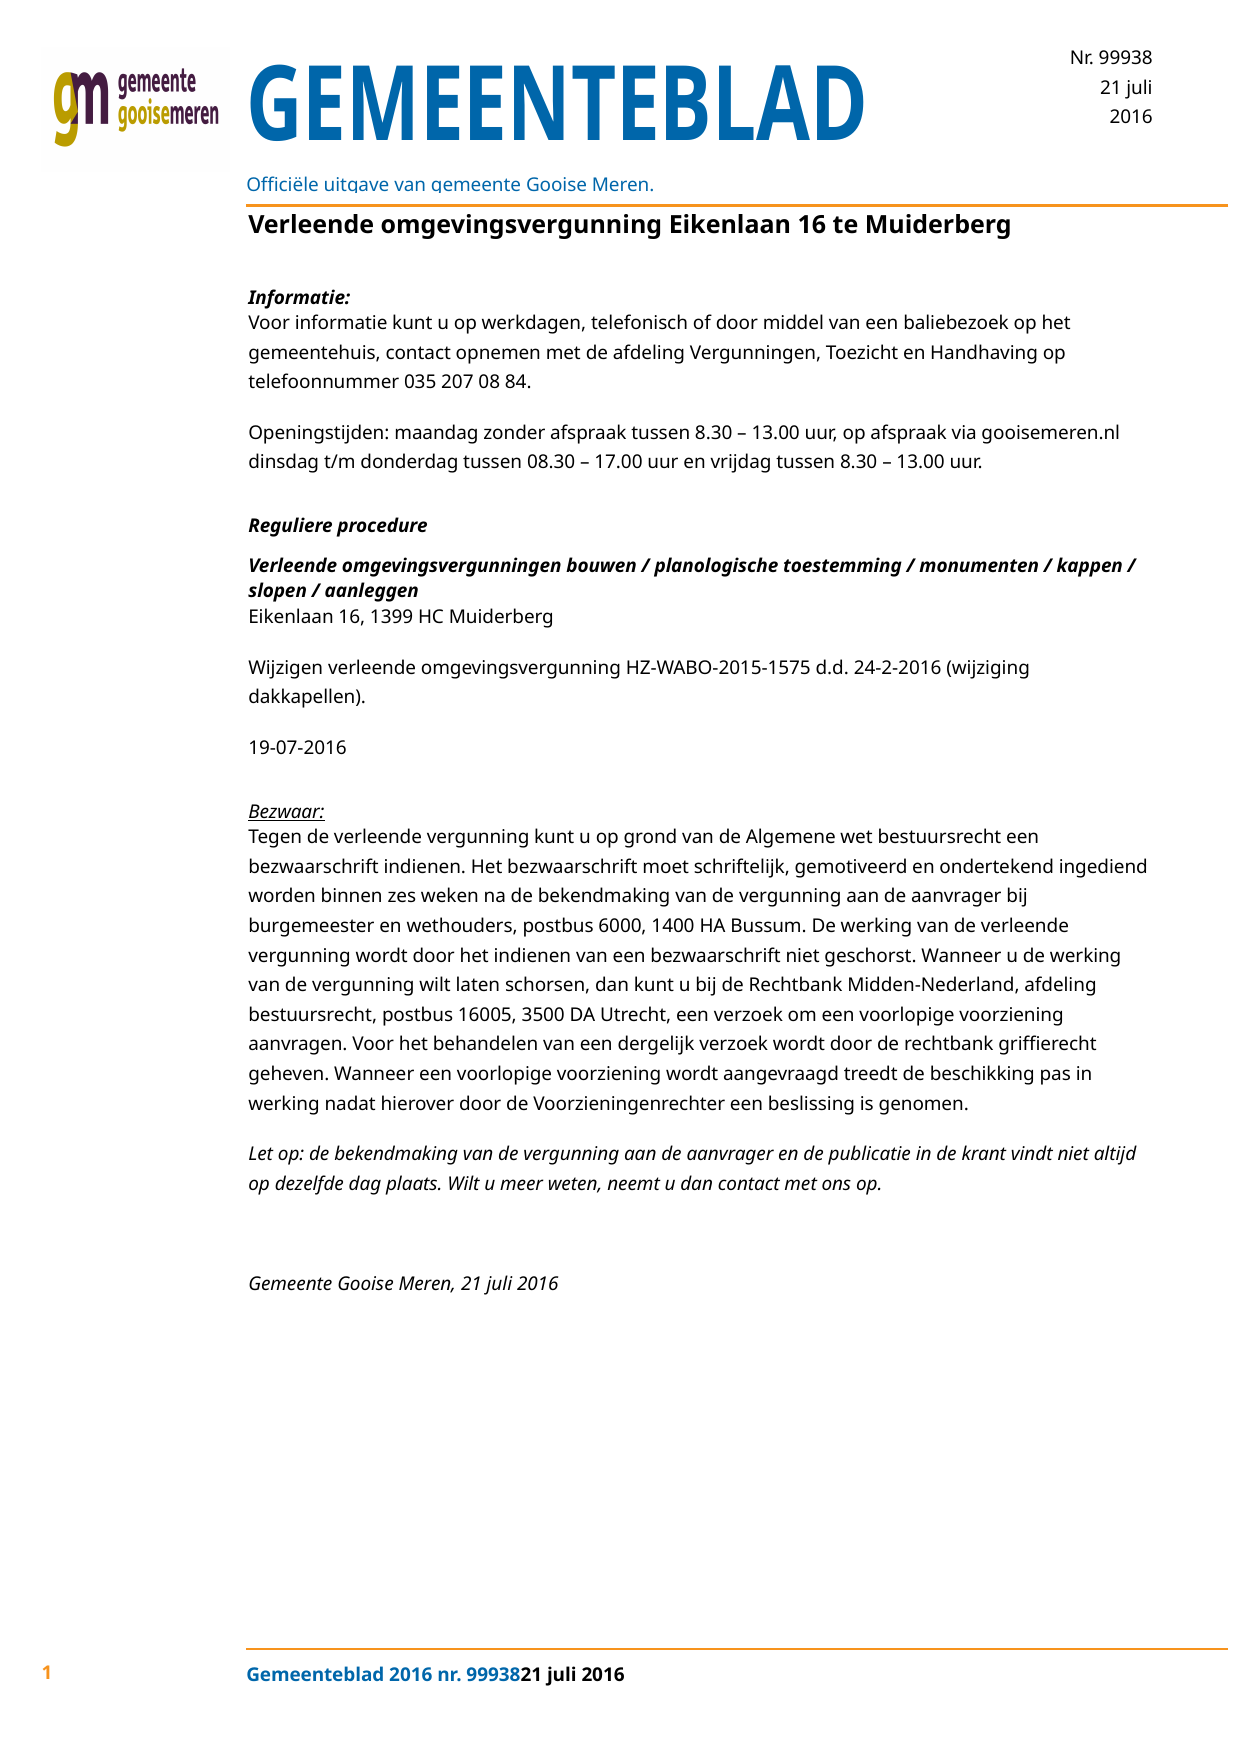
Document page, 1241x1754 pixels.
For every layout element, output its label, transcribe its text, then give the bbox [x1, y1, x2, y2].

text Verleende omgevingsvergunningen bouwen / planologische toestemming / monumenten / kappen / slopen / aanleggen [248, 552, 1152, 603]
text Eikenlaan 16, 1399 HC Muiderberg [248, 603, 1152, 629]
text Let op: de bekendmaking van de vergunning aan de aanvrager en de publicatie in de krant vindt niet altijd op dezelfde dag plaats. Wilt u meer weten, neemt u dan contact met ons op. [248, 1140, 1152, 1196]
text Tegen de verleende vergunning kunt u op grond van de Algemene wet bestuursrecht een bezwaarschrift indienen. Het bezwaarschrift moet schriftelijk, gemotiveerd en ondertekend ingediend worden binnen zes weken na de bekendmaking van de vergunning aan de aanvrager bij burgemeester en wethouders, postbus 6000, 1400 HA Bussum. De werking van de verleende vergunning wordt door het indienen van een bezwaarschrift niet geschorst. Wanneer u de werking van de vergunning wilt laten schorsen, dan kunt u bij de Rechtbank Midden-Nederland, afdeling bestuursrecht, postbus 16005, 3500 DA Utrecht, een verzoek om een voorlopige voorziening aanvragen. Voor het behandelen van een dergelijk verzoek wordt door de rechtbank griffierecht geheven. Wanneer een voorlopige voorziening wordt aangevraagd treedt de beschikking pas in werking nadat hierover door de Voorzieningenrechter een beslissing is genomen. [248, 823, 1152, 1116]
text Informatie: [248, 284, 1152, 309]
text Openingstijden: maandag zonder afspraak tussen 8.30 – 13.00 uur, op afspraak via gooisemeren.nl dinsdag t/m donderdag tussen 08.30 – 17.00 uur en vrijdag tussen 8.30 – 13.00 uur. [248, 419, 1152, 474]
text Bezwaar: [248, 798, 1152, 823]
text Verleende omgevingsvergunning Eikenlaan 16 te Muiderberg [248, 207, 1152, 241]
text Wijzigen verleende omgevingsvergunning HZ-WABO-2015-1575 d.d. 24-2-2016 (wijziging dakkapellen). [248, 654, 1152, 709]
text Gemeente Gooise Meren, 21 juli 2016 [248, 1271, 1152, 1296]
text Voor informatie kunt u op werkdagen, telefonisch of door middel van een baliebezoek op het gemeentehuis, contact opnemen met de afdeling Vergunningen, Toezicht en Handhaving op telefoonnummer 035 207 08 84. [248, 309, 1152, 394]
text Reguliere procedure [248, 513, 1152, 538]
picture [41, 47, 231, 172]
text 19-07-2016 [248, 734, 1152, 759]
